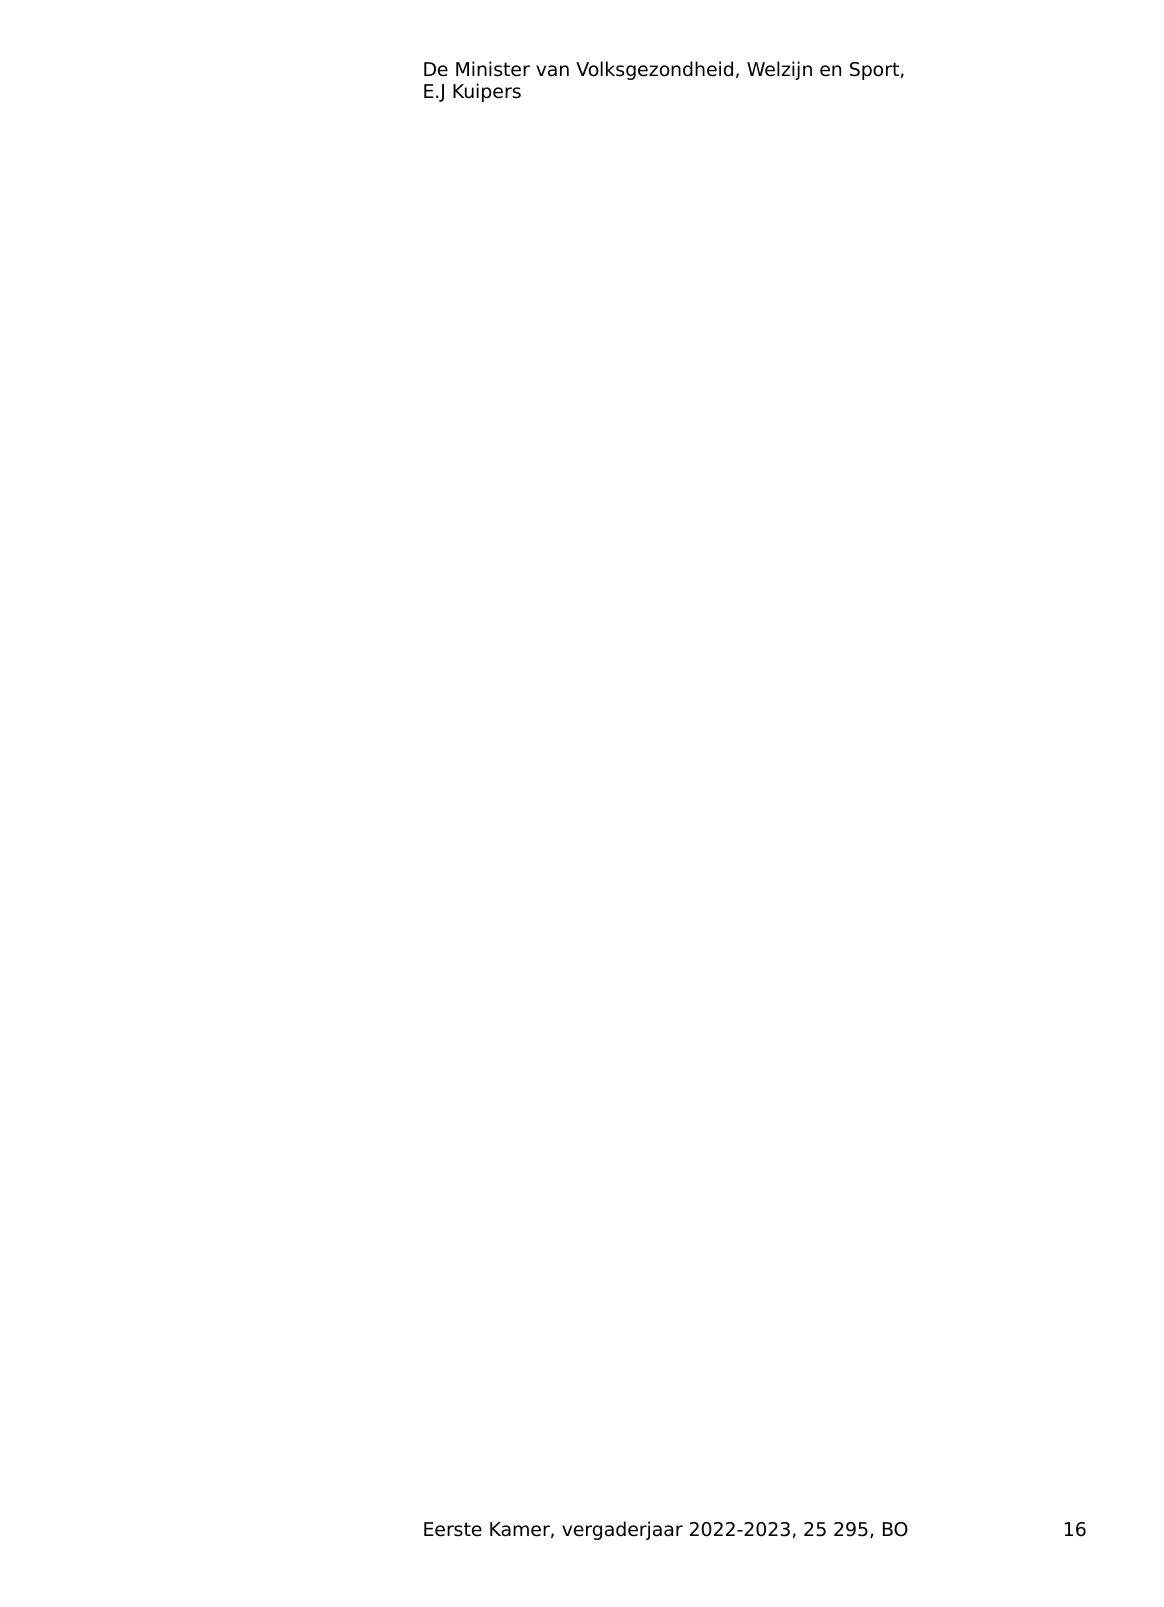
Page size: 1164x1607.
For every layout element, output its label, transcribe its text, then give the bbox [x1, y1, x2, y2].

text De Minister van Volksgezondheid, Welzijn en Sport, E.J Kuipers [422, 59, 1087, 103]
